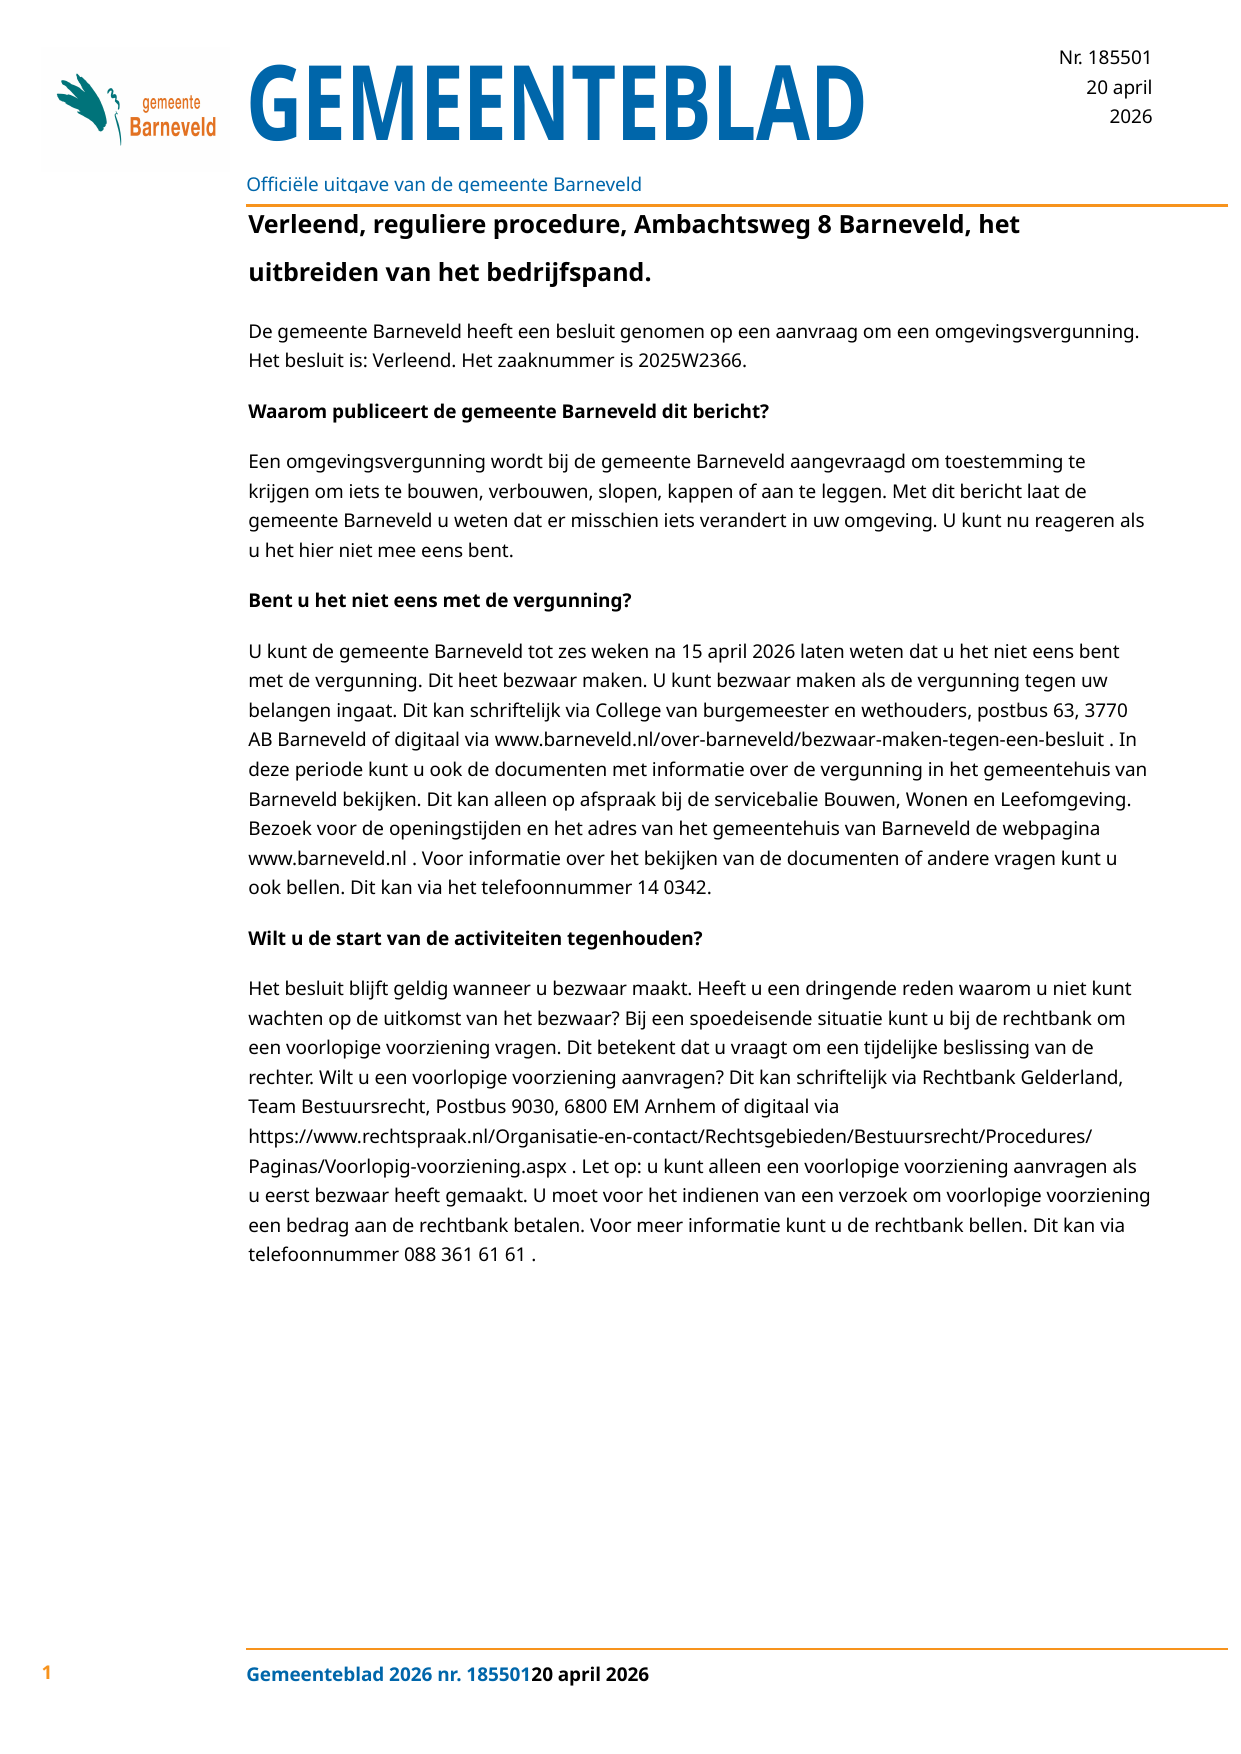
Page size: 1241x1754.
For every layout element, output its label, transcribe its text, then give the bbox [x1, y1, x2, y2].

text U kunt de gemeente Barneveld tot zes weken na 15 april 2026 laten weten dat u het niet eens bent met de vergunning. Dit heet bezwaar maken. U kunt bezwaar maken als de vergunning tegen uw belangen ingaat. Dit kan schriftelijk via College van burgemeester en wethouders, postbus 63, 3770 AB Barneveld of digitaal via www.barneveld.nl/over-barneveld/bezwaar-maken-tegen-een-besluit . In deze periode kunt u ook de documenten met informatie over de vergunning in het gemeentehuis van Barneveld bekijken. Dit kan alleen op afspraak bij de servicebalie Bouwen, Wonen en Leefomgeving. Bezoek voor de openingstijden en het adres van het gemeentehuis van Barneveld de webpagina www.barneveld.nl . Voor informatie over het bekijken van de documenten of andere vragen kunt u ook bellen. Dit kan via het telefoonnummer 14 0342. [248, 638, 1152, 900]
text De gemeente Barneveld heeft een besluit genomen op een aanvraag om een omgevingsvergunning. Het besluit is: Verleend. Het zaaknummer is 2025W2366. [248, 318, 1152, 373]
picture [41, 47, 231, 172]
text Het besluit blijft geldig wanneer u bezwaar maakt. Heeft u een dringende reden waarom u niet kunt wachten op de uitkomst van het bezwaar? Bij een spoedeisende situatie kunt u bij de rechtbank om een voorlopige voorziening vragen. Dit betekent dat u vraagt om een tijdelijke beslissing van de rechter. Wilt u een voorlopige voorziening aanvragen? Dit kan schriftelijk via Rechtbank Gelderland, Team Bestuursrecht, Postbus 9030, 6800 EM Arnhem of digitaal via https://www.rechtspraak.nl/Organisatie-en-contact/Rechtsgebieden/Bestuursrecht/Procedures/Paginas/Voorlopig-voorziening.aspx . Let op: u kunt alleen een voorlopige voorziening aanvragen als u eerst bezwaar heeft gemaakt. U moet voor het indienen van een verzoek om voorlopige voorziening een bedrag aan de rechtbank betalen. Voor meer informatie kunt u de rechtbank bellen. Dit kan via telefoonnummer 088 361 61 61 . [248, 975, 1152, 1267]
text Bent u het niet eens met de vergunning? [248, 587, 1152, 613]
text Waarom publiceert de gemeente Barneveld dit bericht? [248, 398, 1152, 424]
text Een omgevingsvergunning wordt bij de gemeente Barneveld aangevraagd om toestemming te krijgen om iets te bouwen, verbouwen, slopen, kappen of aan te leggen. Met dit bericht laat de gemeente Barneveld u weten dat er misschien iets verandert in uw omgeving. U kunt nu reageren als u het hier niet mee eens bent. [248, 448, 1152, 563]
text Wilt u de start van de activiteiten tegenhouden? [248, 925, 1152, 951]
text Verleend, reguliere procedure, Ambachtsweg 8 Barneveld, het uitbreiden van het bedrijfspand. [248, 207, 1152, 288]
